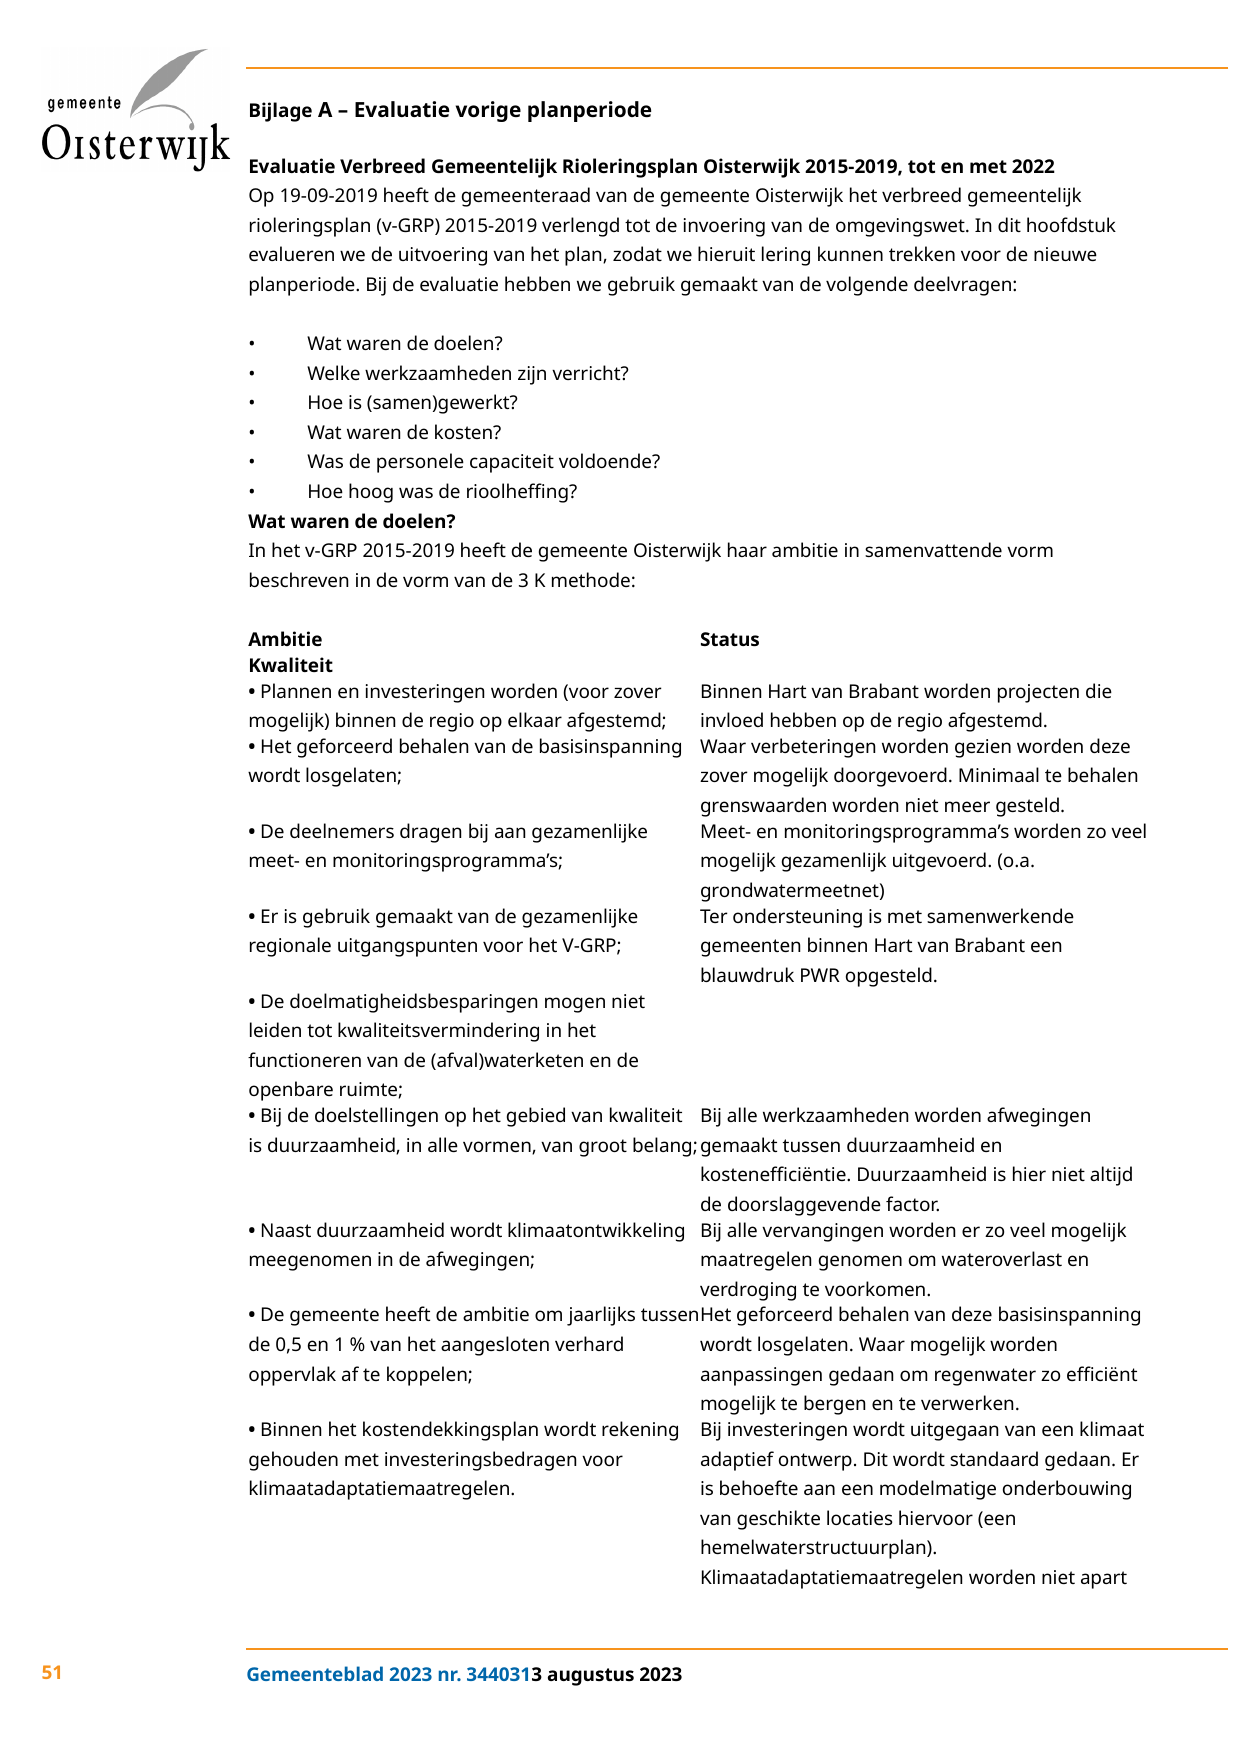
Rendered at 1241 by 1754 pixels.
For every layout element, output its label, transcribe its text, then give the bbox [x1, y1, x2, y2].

list Wat waren de kosten? [248, 419, 1152, 445]
table_cell Meet- en monitoringsprogramma’s worden zo veel mogelijk gezamenlijk uitgevoerd. (o.a. grondwatermeetnet) [700, 818, 1152, 903]
text In het v-GRP 2015-2019 heeft de gemeente Oisterwijk haar ambitie in samenvattende vorm beschreven in de vorm van de 3 K methode: [248, 537, 1152, 593]
table_cell • Naast duurzaamheid wordt klimaatontwikkeling meegenomen in de afwegingen; [248, 1217, 700, 1302]
table_cell Bij alle werkzaamheden worden afwegingen gemaakt tussen duurzaamheid en kostenefficiëntie. Duurzaamheid is hier niet altijd de doorslaggevende factor. [700, 1102, 1152, 1217]
list Was de personele capaciteit voldoende? [248, 449, 1152, 474]
text Evaluatie Verbreed Gemeentelijk Rioleringsplan Oisterwijk 2015-2019, tot en met 2022 [248, 153, 1152, 179]
table_cell Het geforceerd behalen van deze basisinspanning wordt losgelaten. Waar mogelijk worden aanpassingen gedaan om regenwater zo efficiënt mogelijk te bergen en te verwerken. [700, 1302, 1152, 1416]
picture [41, 47, 231, 172]
list Welke werkzaamheden zijn verricht? [248, 360, 1152, 386]
table_header Status [700, 626, 1152, 652]
table_cell Bij investeringen wordt uitgegaan van een klimaat adaptief ontwerp. Dit wordt standaard gedaan. Er is behoefte aan een modelmatige onderbouwing van geschikte locaties hiervoor (een hemelwaterstructuurplan). Klimaatadaptatiemaatregelen worden niet apart [700, 1416, 1152, 1590]
list Hoe is (samen)gewerkt? [248, 389, 1152, 415]
table_cell • Bij de doelstellingen op het gebied van kwaliteit is duurzaamheid, in alle vormen, van groot belang; [248, 1102, 700, 1217]
table_cell • De gemeente heeft de ambitie om jaarlijks tussen de 0,5 en 1 % van het aangesloten verhard oppervlak af te koppelen; [248, 1302, 700, 1416]
table_cell Binnen Hart van Brabant worden projecten die invloed hebben op de regio afgestemd. [700, 678, 1152, 733]
list Hoe hoog was de rioolheffing? [248, 478, 1152, 504]
table_cell [700, 988, 1152, 1102]
list Wat waren de doelen? [248, 330, 1152, 356]
table_header Ambitie [248, 626, 700, 652]
table_cell Bij alle vervangingen worden er zo veel mogelijk maatregelen genomen om wateroverlast en verdroging te voorkomen. [700, 1217, 1152, 1302]
table_cell • Er is gebruik gemaakt van de gezamenlijke regionale uitgangspunten voor het V-GRP; [248, 903, 700, 988]
table_cell • De doelmatigheidsbesparingen mogen niet leiden tot kwaliteitsvermindering in het functioneren van de (afval)waterketen en de openbare ruimte; [248, 988, 700, 1102]
table_cell Waar verbeteringen worden gezien worden deze zover mogelijk doorgevoerd. Minimaal te behalen grenswaarden worden niet meer gesteld. [700, 733, 1152, 818]
table_cell • Plannen en investeringen worden (voor zover mogelijk) binnen de regio op elkaar afgestemd; [248, 678, 700, 733]
text Op 19-09-2019 heeft de gemeenteraad van de gemeente Oisterwijk het verbreed gemeentelijk rioleringsplan (v-GRP) 2015-2019 verlengd tot de invoering van de omgevingswet. In dit hoofdstuk evalueren we de uitvoering van het plan, zodat we hieruit lering kunnen trekken voor de nieuwe planperiode. Bij de evaluatie hebben we gebruik gemaakt van de volgende deelvragen: [248, 182, 1152, 297]
table_cell [700, 652, 1152, 678]
table_cell Kwaliteit [248, 652, 700, 678]
table_cell • De deelnemers dragen bij aan gezamenlijke meet- en monitoringsprogramma’s; [248, 818, 700, 903]
text Wat waren de doelen? [248, 508, 1152, 534]
table_cell • Het geforceerd behalen van de basisinspanning wordt losgelaten; [248, 733, 700, 818]
text Bijlage A – Evaluatie vorige planperiode [248, 95, 1152, 123]
table_cell • Binnen het kostendekkingsplan wordt rekening gehouden met investeringsbedragen voor klimaatadaptatiemaatregelen. [248, 1416, 700, 1590]
table_cell Ter ondersteuning is met samenwerkende gemeenten binnen Hart van Brabant een blauwdruk PWR opgesteld. [700, 903, 1152, 988]
